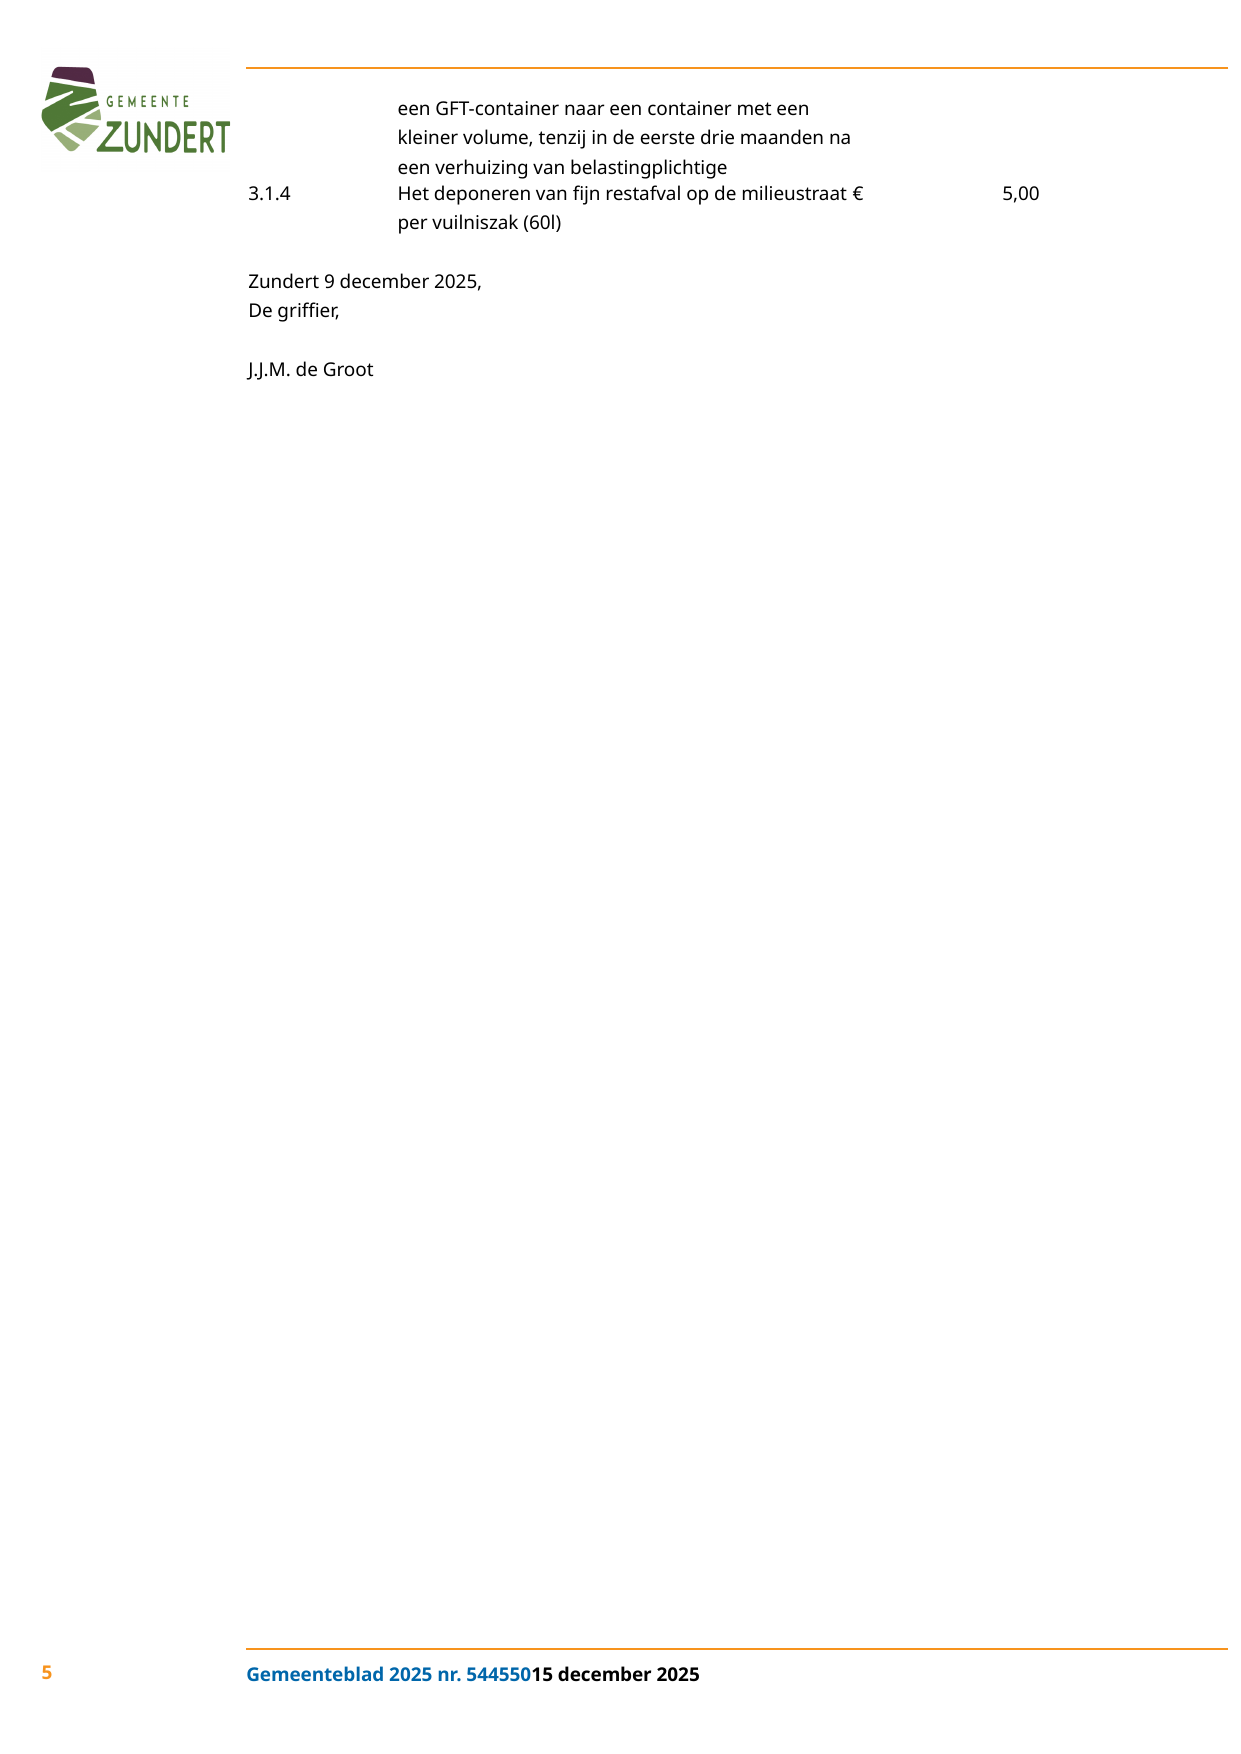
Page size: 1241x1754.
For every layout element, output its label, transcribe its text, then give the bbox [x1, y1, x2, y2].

text De griffier, [248, 297, 1152, 323]
table_cell [1002, 95, 1152, 180]
table_cell € [853, 180, 1002, 235]
table_cell 5,00 [1002, 180, 1152, 235]
table_cell [853, 95, 1002, 180]
text Zundert 9 december 2025, [248, 268, 1152, 293]
table_cell [248, 95, 397, 180]
table_cell 3.1.4 [248, 180, 397, 235]
table_cell Het deponeren van fijn restafval op de milieustraat per vuilniszak (60l) [398, 180, 852, 235]
text J.J.M. de Groot [248, 357, 1152, 382]
table_cell een GFT-container naar een container met een kleiner volume, tenzij in de eerste drie maanden na een verhuizing van belastingplichtige [398, 95, 852, 180]
picture [41, 47, 231, 172]
